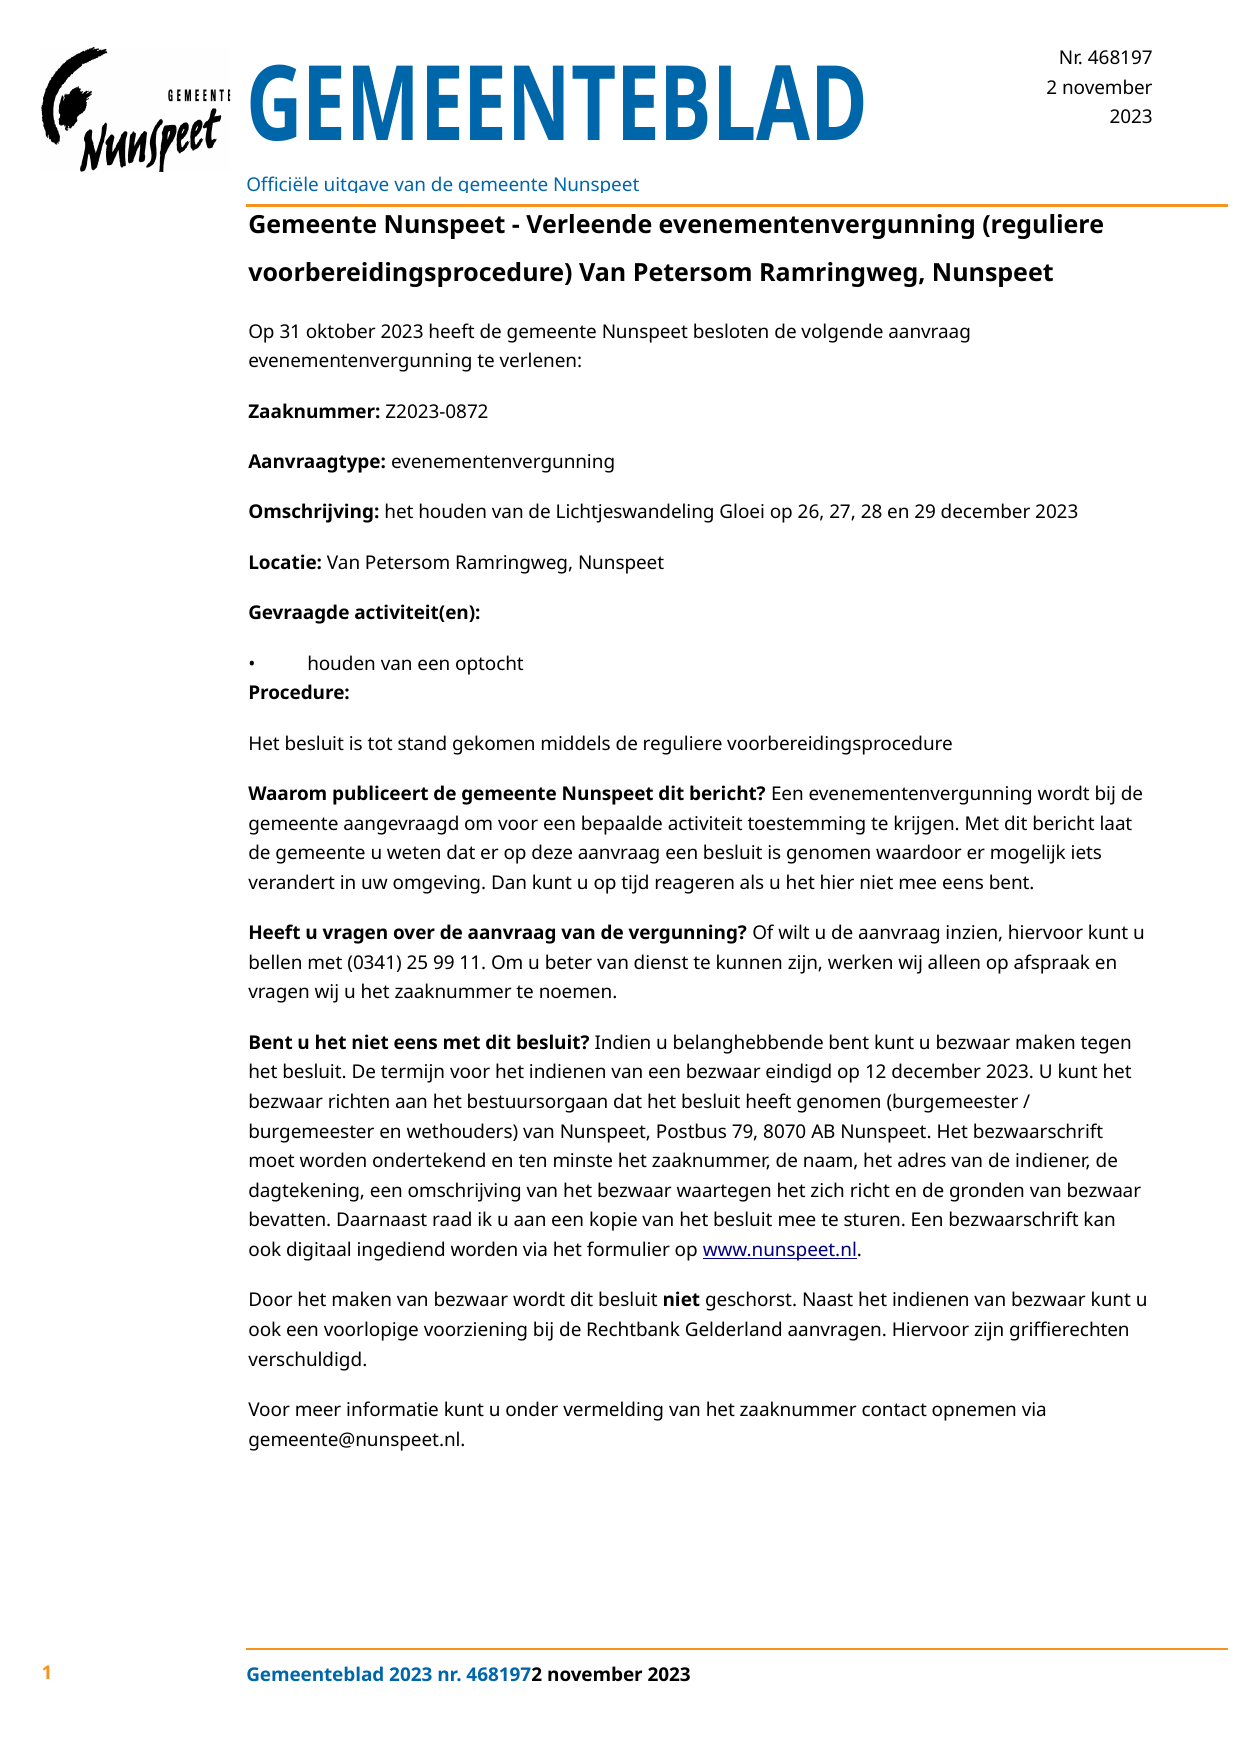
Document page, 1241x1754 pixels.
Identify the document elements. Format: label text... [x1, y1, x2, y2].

text Gevraagde activiteit(en): [248, 599, 1152, 625]
text Voor meer informatie kunt u onder vermelding van het zaaknummer contact opnemen via gemeente@nunspeet.nl. [248, 1396, 1152, 1452]
text Heeft u vragen over de aanvraag van de vergunning? Of wilt u de aanvraag inzien, hiervoor kunt u bellen met (0341) 25 99 11. Om u beter van dienst te kunnen zijn, werken wij alleen op afspraak en vragen wij u het zaaknummer te noemen. [248, 919, 1152, 1004]
text Procedure: [248, 679, 1152, 705]
text Op 31 oktober 2023 heeft de gemeente Nunspeet besloten de volgende aanvraag evenementenvergunning te verlenen: [248, 318, 1152, 373]
text Locatie: Van Petersom Ramringweg, Nunspeet [248, 549, 1152, 575]
text Omschrijving: het houden van de Lichtjeswandeling Gloei op 26, 27, 28 en 29 december 2023 [248, 499, 1152, 524]
text Zaaknummer: Z2023-0872 [248, 398, 1152, 424]
picture [41, 47, 231, 172]
text Het besluit is tot stand gekomen middels de reguliere voorbereidingsprocedure [248, 730, 1152, 756]
text Door het maken van bezwaar wordt dit besluit niet geschorst. Naast het indienen van bezwaar kunt u ook een voorlopige voorziening bij de Rechtbank Gelderland aanvragen. Hiervoor zijn griffierechten verschuldigd. [248, 1287, 1152, 1372]
list houden van een optocht [248, 650, 1152, 676]
text Bent u het niet eens met dit besluit? Indien u belanghebbende bent kunt u bezwaar maken tegen het besluit. De termijn voor het indienen van een bezwaar eindigd op 12 december 2023. U kunt het bezwaar richten aan het bestuursorgaan dat het besluit heeft genomen (burgemeester / burgemeester en wethouders) van Nunspeet, Postbus 79, 8070 AB Nunspeet. Het bezwaarschrift moet worden ondertekend en ten minste het zaaknummer, de naam, het adres van de indiener, de dagtekening, een omschrijving van het bezwaar waartegen het zich richt en de gronden van bezwaar bevatten. Daarnaast raad ik u aan een kopie van het besluit mee te sturen. Een bezwaarschrift kan ook digitaal ingediend worden via het formulier op www.nunspeet.nl. [248, 1029, 1152, 1262]
text Gemeente Nunspeet - Verleende evenementenvergunning (reguliere voorbereidingsprocedure) Van Petersom Ramringweg, Nunspeet [248, 207, 1152, 288]
text Aanvraagtype: evenementenvergunning [248, 448, 1152, 474]
text Waarom publiceert de gemeente Nunspeet dit bericht? Een evenementenvergunning wordt bij de gemeente aangevraagd om voor een bepaalde activiteit toestemming te krijgen. Met dit bericht laat de gemeente u weten dat er op deze aanvraag een besluit is genomen waardoor er mogelijk iets verandert in uw omgeving. Dan kunt u op tijd reageren als u het hier niet mee eens bent. [248, 780, 1152, 895]
